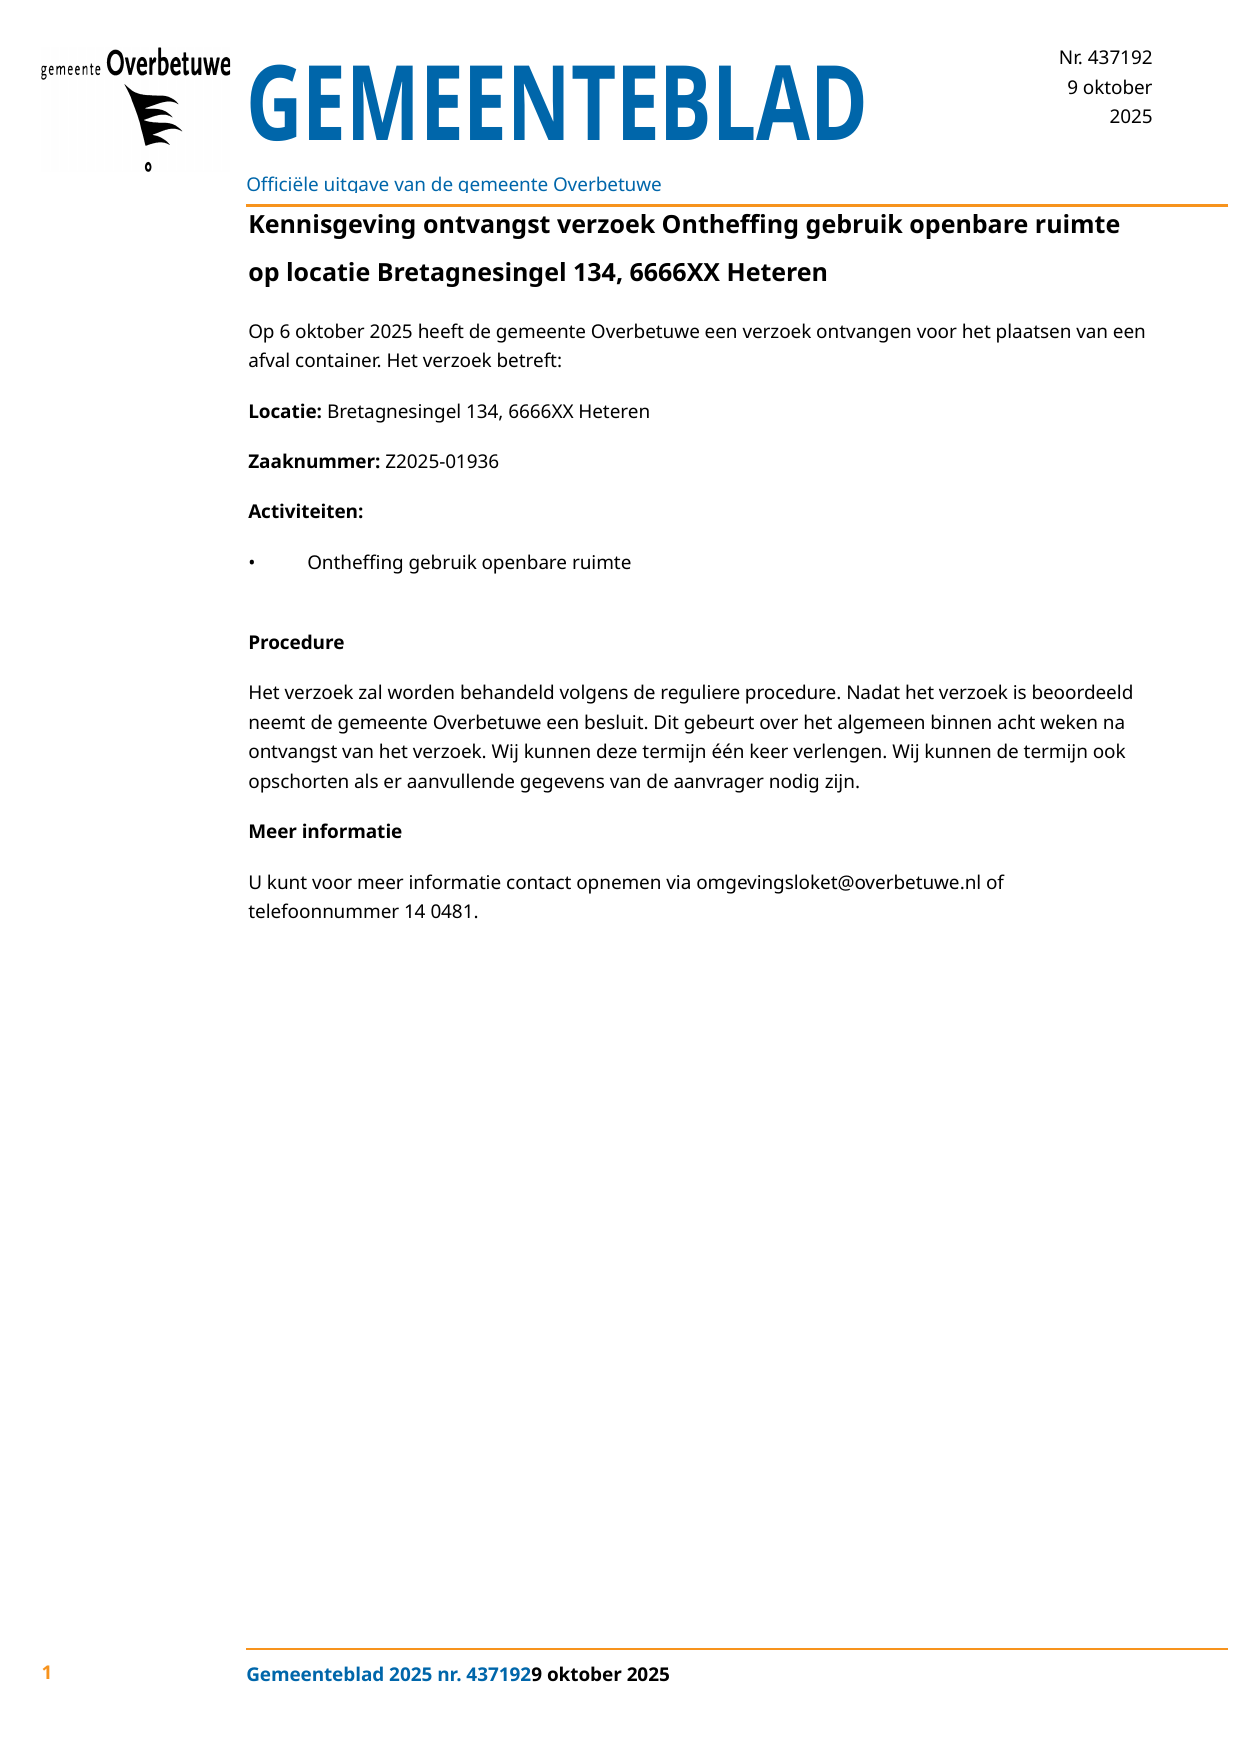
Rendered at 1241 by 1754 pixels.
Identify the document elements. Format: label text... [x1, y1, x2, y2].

text Procedure [248, 629, 1152, 655]
text U kunt voor meer informatie contact opnemen via omgevingsloket@overbetuwe.nl of telefoonnummer 14 0481. [248, 869, 1152, 924]
text Kennisgeving ontvangst verzoek Ontheffing gebruik openbare ruimte op locatie Bretagnesingel 134, 6666XX Heteren [248, 207, 1152, 288]
list Ontheffing gebruik openbare ruimte [248, 549, 1152, 575]
text Het verzoek zal worden behandeld volgens de reguliere procedure. Nadat het verzoek is beoordeeld neemt de gemeente Overbetuwe een besluit. Dit gebeurt over het algemeen binnen acht weken na ontvangst van het verzoek. Wij kunnen deze termijn één keer verlengen. Wij kunnen de termijn ook opschorten als er aanvullende gegevens van de aanvrager nodig zijn. [248, 679, 1152, 794]
text Activiteiten: [248, 499, 1152, 524]
text Zaaknummer: Z2025-01936 [248, 448, 1152, 474]
text Locatie: Bretagnesingel 134, 6666XX Heteren [248, 398, 1152, 424]
text Meer informatie [248, 819, 1152, 844]
picture [41, 47, 231, 172]
text Op 6 oktober 2025 heeft de gemeente Overbetuwe een verzoek ontvangen voor het plaatsen van een afval container. Het verzoek betreft: [248, 318, 1152, 373]
